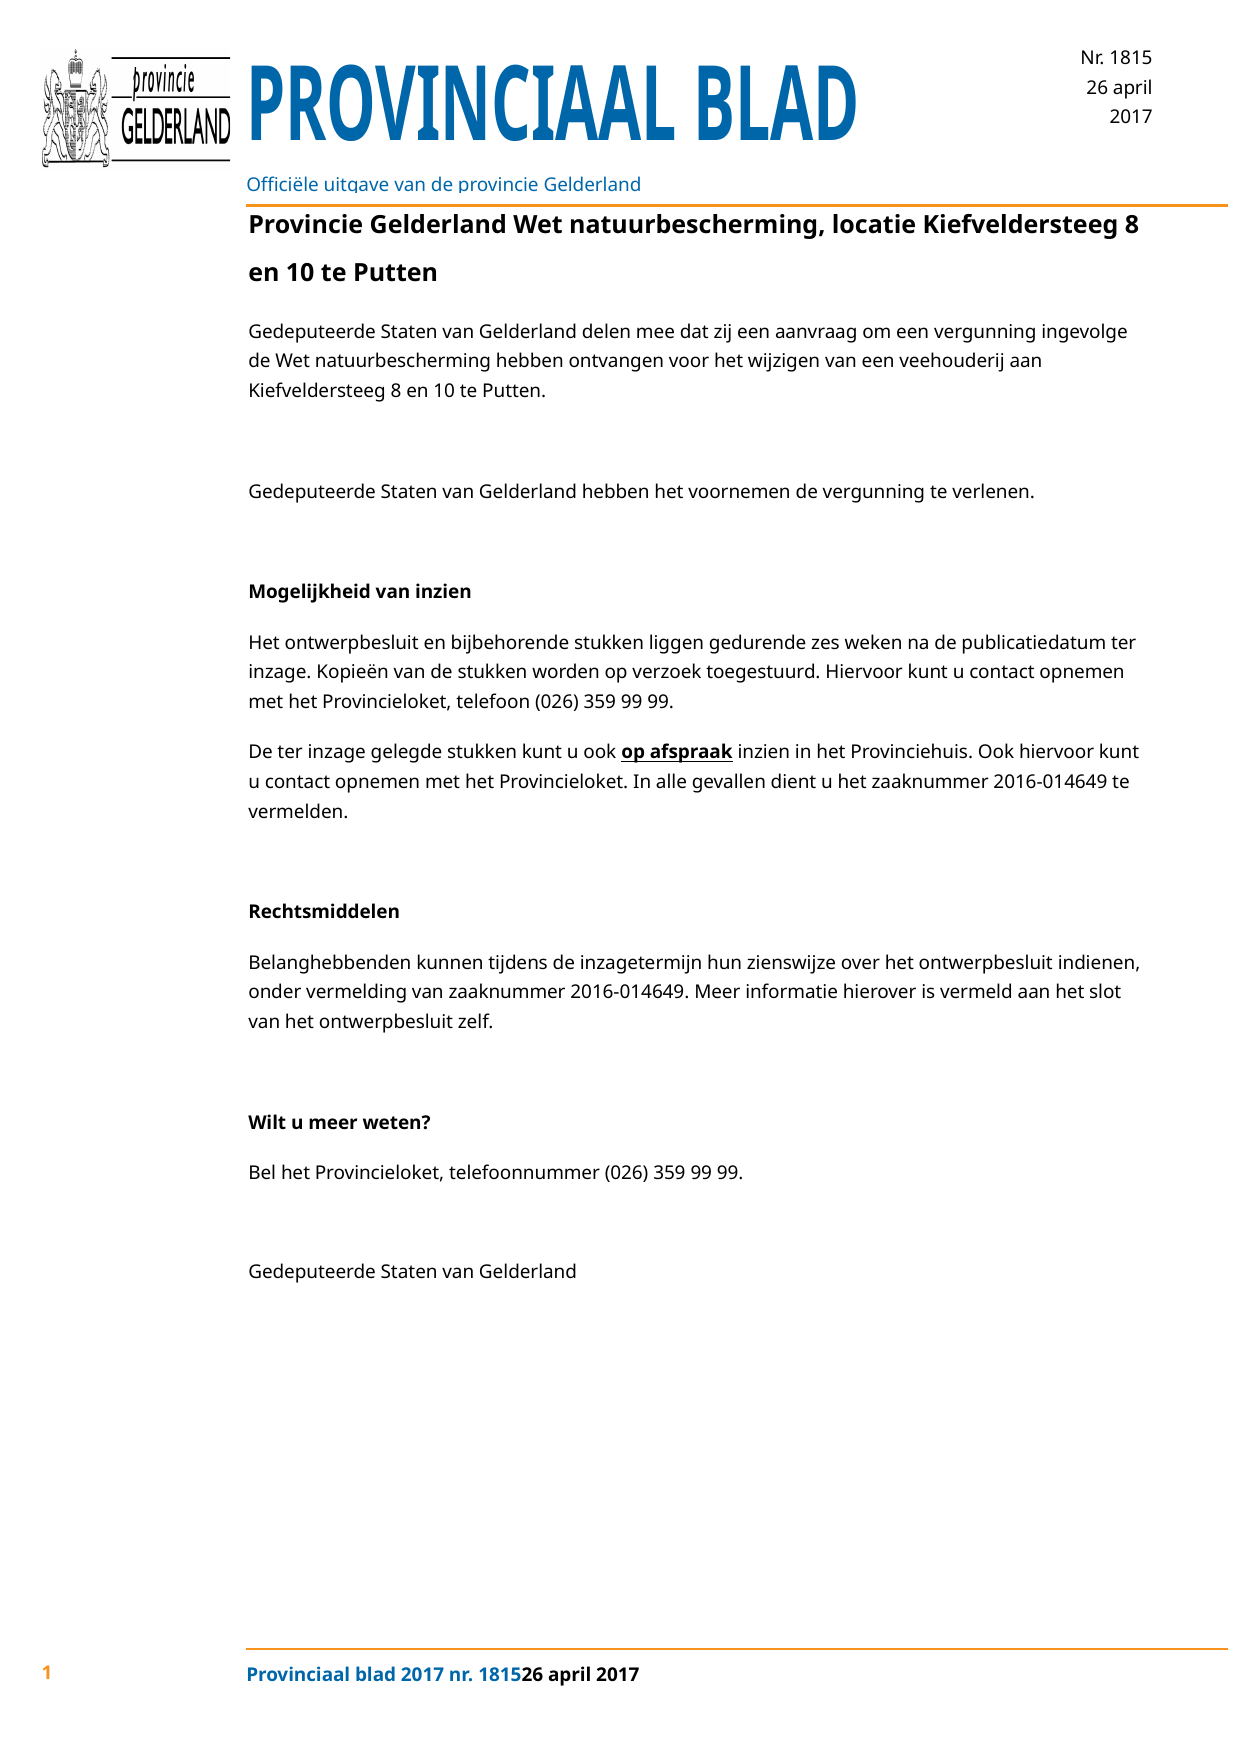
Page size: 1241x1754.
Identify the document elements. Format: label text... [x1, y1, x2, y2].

text Het ontwerpbesluit en bijbehorende stukken liggen gedurende zes weken na de publicatiedatum ter inzage. Kopieën van de stukken worden op verzoek toegestuurd. Hiervoor kunt u contact opnemen met het Provincieloket, telefoon (026) 359 99 99. [248, 629, 1152, 714]
picture [41, 47, 231, 172]
text Gedeputeerde Staten van Gelderland hebben het voornemen de vergunning te verlenen. [248, 478, 1152, 504]
text Bel het Provincieloket, telefoonnummer (026) 359 99 99. [248, 1159, 1152, 1185]
text De ter inzage gelegde stukken kunt u ook op afspraak inzien in het Provinciehuis. Ook hiervoor kunt u contact opnemen met het Provincieloket. In alle gevallen dient u het zaaknummer 2016-014649 te vermelden. [248, 739, 1152, 824]
text Belanghebbenden kunnen tijdens de inzagetermijn hun zienswijze over het ontwerpbesluit indienen, onder vermelding van zaaknummer 2016-014649. Meer informatie hierover is vermeld aan het slot van het ontwerpbesluit zelf. [248, 949, 1152, 1034]
text Wilt u meer weten? [248, 1109, 1152, 1135]
text Rechtsmiddelen [248, 899, 1152, 924]
text Provincie Gelderland Wet natuurbescherming, locatie Kiefveldersteeg 8 en 10 te Putten [248, 207, 1152, 288]
text Gedeputeerde Staten van Gelderland delen mee dat zij een aanvraag om een vergunning ingevolge de Wet natuurbescherming hebben ontvangen voor het wijzigen van een veehouderij aan Kiefveldersteeg 8 en 10 te Putten. [248, 318, 1152, 403]
text Mogelijkheid van inzien [248, 579, 1152, 604]
text Gedeputeerde Staten van Gelderland [248, 1258, 1152, 1283]
